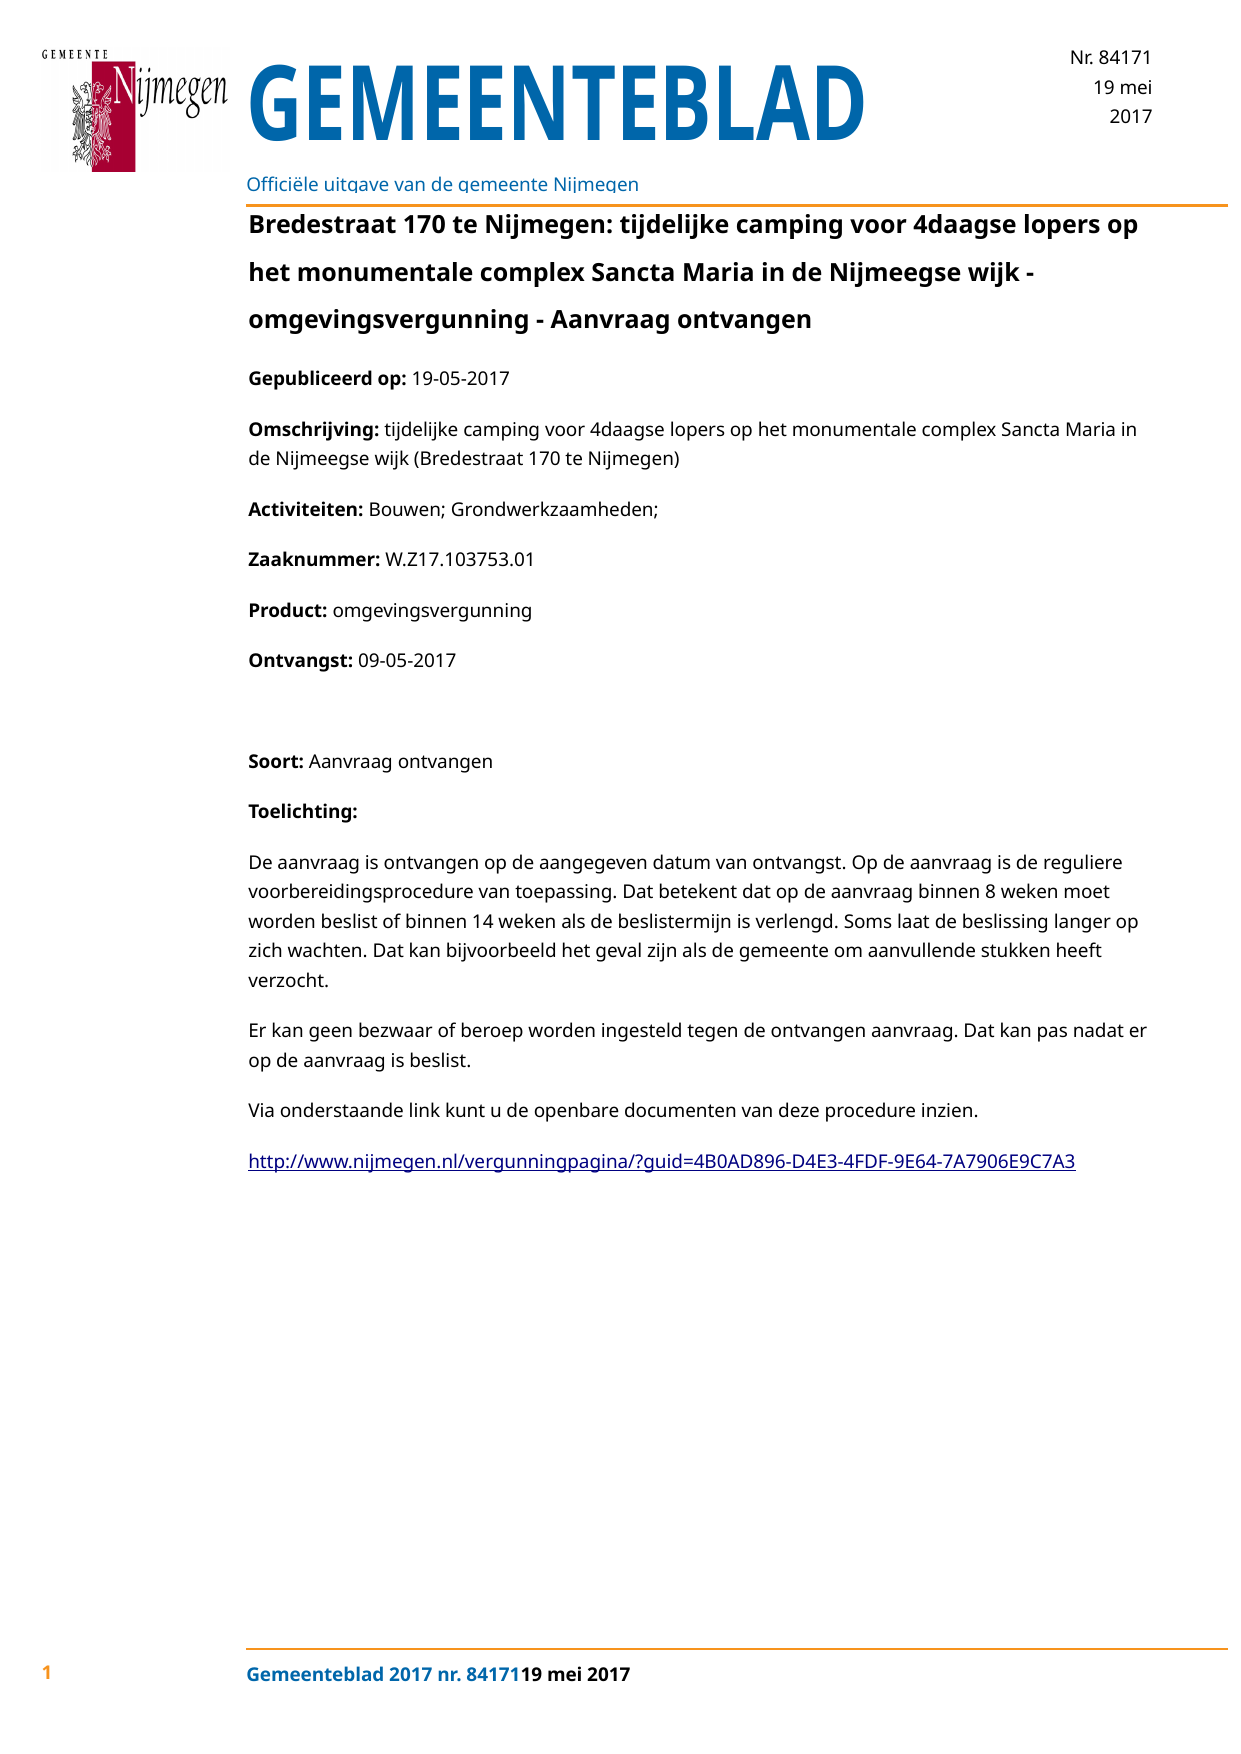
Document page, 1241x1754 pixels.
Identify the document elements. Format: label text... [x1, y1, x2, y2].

text Zaaknummer: W.Z17.103753.01 [248, 546, 1152, 572]
text Bredestraat 170 te Nijmegen: tijdelijke camping voor 4daagse lopers op het monumentale complex Sancta Maria in de Nijmeegse wijk - omgevingsvergunning - Aanvraag ontvangen [248, 207, 1152, 336]
text Toelichting: [248, 798, 1152, 824]
text Product: omgevingsvergunning [248, 597, 1152, 622]
text Er kan geen bezwaar of beroep worden ingesteld tegen de ontvangen aanvraag. Dat kan pas nadat er op de aanvraag is beslist. [248, 1018, 1152, 1073]
text Via onderstaande link kunt u de openbare documenten van deze procedure inzien. [248, 1098, 1152, 1123]
picture [41, 47, 231, 172]
text Ontvangst: 09-05-2017 [248, 647, 1152, 673]
text Omschrijving: tijdelijke camping voor 4daagse lopers op het monumentale complex Sancta Maria in de Nijmeegse wijk (Bredestraat 170 te Nijmegen) [248, 416, 1152, 471]
text Activiteiten: Bouwen; Grondwerkzaamheden; [248, 496, 1152, 522]
text Gepubliceerd op: 19-05-2017 [248, 366, 1152, 391]
text De aanvraag is ontvangen op de aangegeven datum van ontvangst. Op de aanvraag is de reguliere voorbereidingsprocedure van toepassing. Dat betekent dat op de aanvraag binnen 8 weken moet worden beslist of binnen 14 weken als de beslistermijn is verlengd. Soms laat de beslissing langer op zich wachten. Dat kan bijvoorbeeld het geval zijn als de gemeente om aanvullende stukken heeft verzocht. [248, 849, 1152, 993]
text http://www.nijmegen.nl/vergunningpagina/?guid=4B0AD896-D4E3-4FDF-9E64-7A7906E9C7A3 [248, 1148, 1152, 1174]
text Soort: Aanvraag ontvangen [248, 748, 1152, 774]
